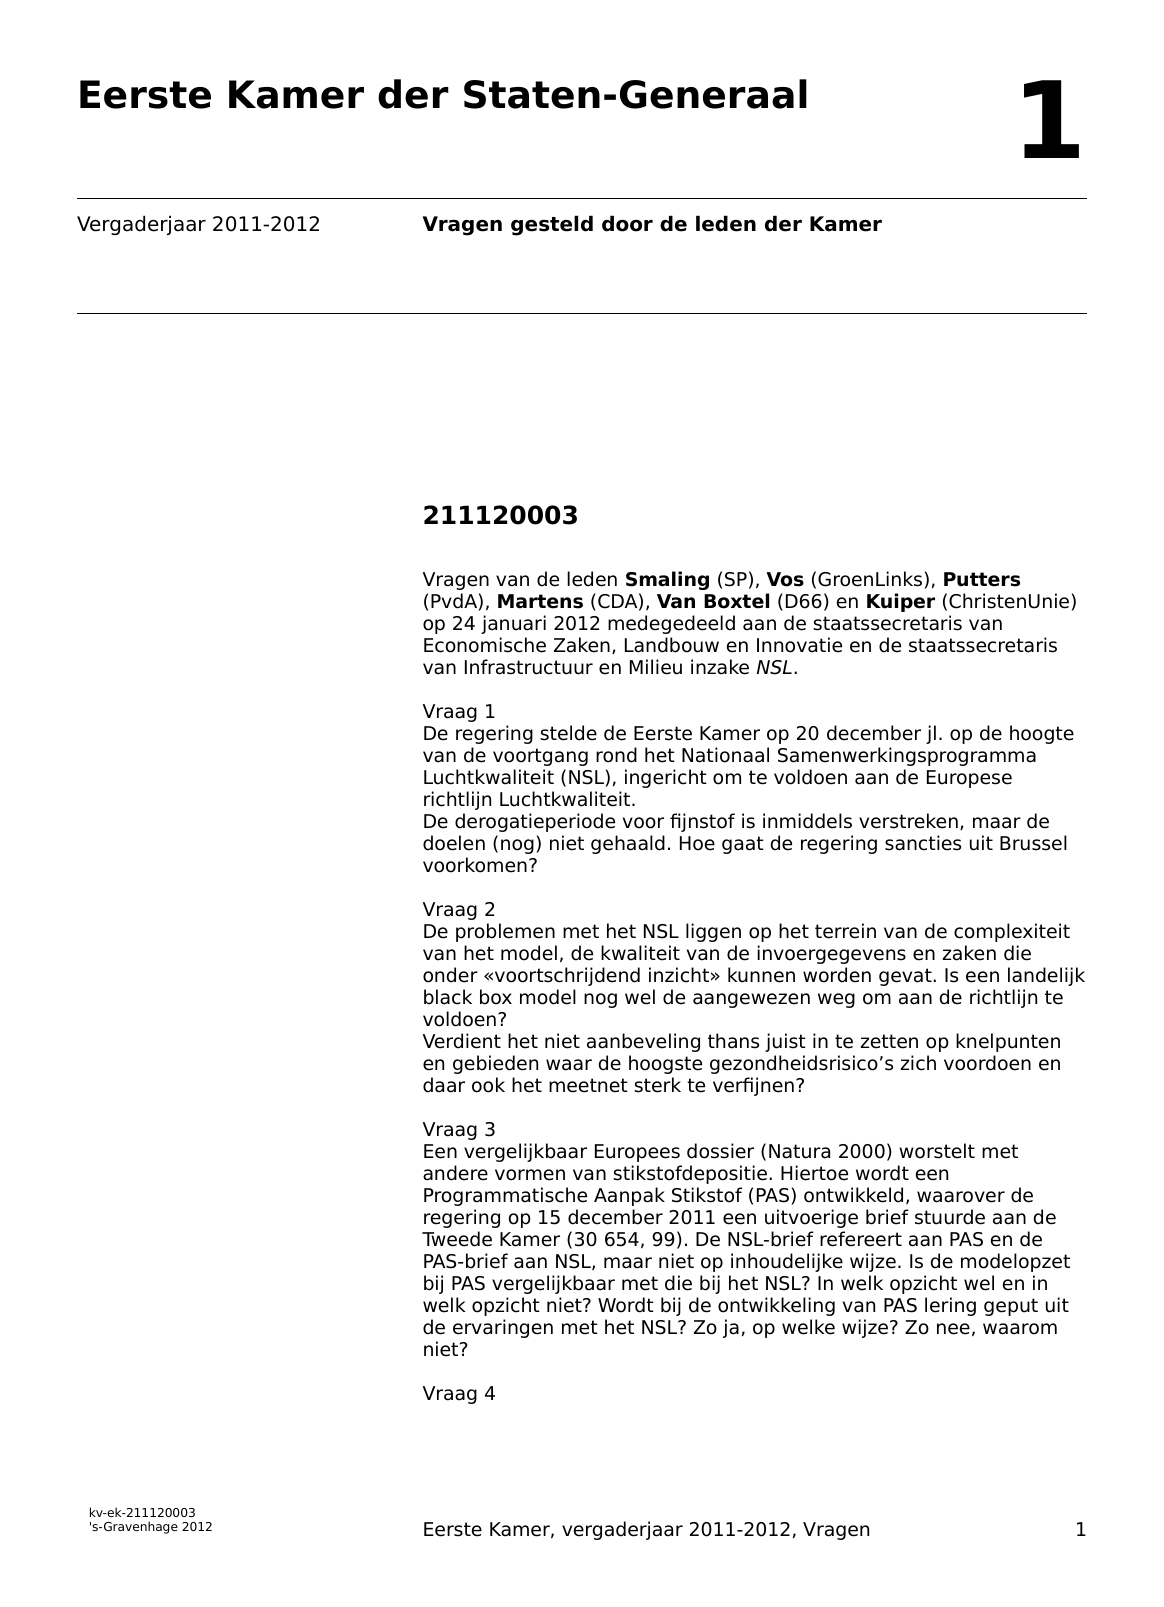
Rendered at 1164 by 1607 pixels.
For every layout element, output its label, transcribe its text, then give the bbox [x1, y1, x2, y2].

text De regering stelde de Eerste Kamer op 20 december jl. op de hoogte van de voortgang rond het Nationaal Samenwerkingsprogramma Luchtkwaliteit (NSL), ingericht om te voldoen aan de Europese richtlijn Luchtkwaliteit. [422, 723, 1087, 811]
table_cell Vergaderjaar 2011-2012 [77, 199, 422, 313]
text 211120003 [422, 501, 1087, 531]
table_header 1 [886, 59, 1087, 198]
text 's-Gravenhage 2012 [88, 1520, 323, 1534]
table_header Eerste Kamer der Staten-Generaal [77, 59, 886, 198]
text Vraag 1 [422, 701, 1087, 723]
text De derogatieperiode voor fijnstof is inmiddels verstreken, maar de doelen (nog) niet gehaald. Hoe gaat de regering sancties uit Brussel voorkomen? [422, 811, 1087, 877]
text Vraag 4 [422, 1383, 1087, 1405]
text Vraag 3 [422, 1119, 1087, 1141]
text De problemen met het NSL liggen op het terrein van de complexiteit van het model, de kwaliteit van de invoergegevens en zaken die onder «voortschrijdend inzicht» kunnen worden gevat. Is een landelijk black box model nog wel de aangewezen weg om aan de richtlijn te voldoen? [422, 921, 1087, 1031]
table_cell Vragen gesteld door de leden der Kamer [422, 199, 1087, 313]
text Vragen van de leden Smaling (SP), Vos (GroenLinks), Putters (PvdA), Martens (CDA), Van Boxtel (D66) en Kuiper (ChristenUnie) op 24 januari 2012 medegedeeld aan de staatssecretaris van Economische Zaken, Landbouw en Innovatie en de staatssecretaris van Infrastructuur en Milieu inzake NSL. [422, 569, 1087, 679]
text Vraag 2 [422, 899, 1087, 921]
text kv-ek-211120003 [88, 1506, 323, 1520]
text Verdient het niet aanbeveling thans juist in te zetten op knelpunten en gebieden waar de hoogste gezondheidsrisico’s zich voordoen en daar ook het meetnet sterk te verfijnen? [422, 1031, 1087, 1097]
text Een vergelijkbaar Europees dossier (Natura 2000) worstelt met andere vormen van stikstofdepositie. Hiertoe wordt een Programmatische Aanpak Stikstof (PAS) ontwikkeld, waarover de regering op 15 december 2011 een uitvoerige brief stuurde aan de Tweede Kamer (30 654, 99). De NSL-brief refereert aan PAS en de PAS-brief aan NSL, maar niet op inhoudelijke wijze. Is de modelopzet bij PAS vergelijkbaar met die bij het NSL? In welk opzicht wel en in welk opzicht niet? Wordt bij de ontwikkeling van PAS lering geput uit de ervaringen met het NSL? Zo ja, op welke wijze? Zo nee, waarom niet? [422, 1141, 1087, 1361]
